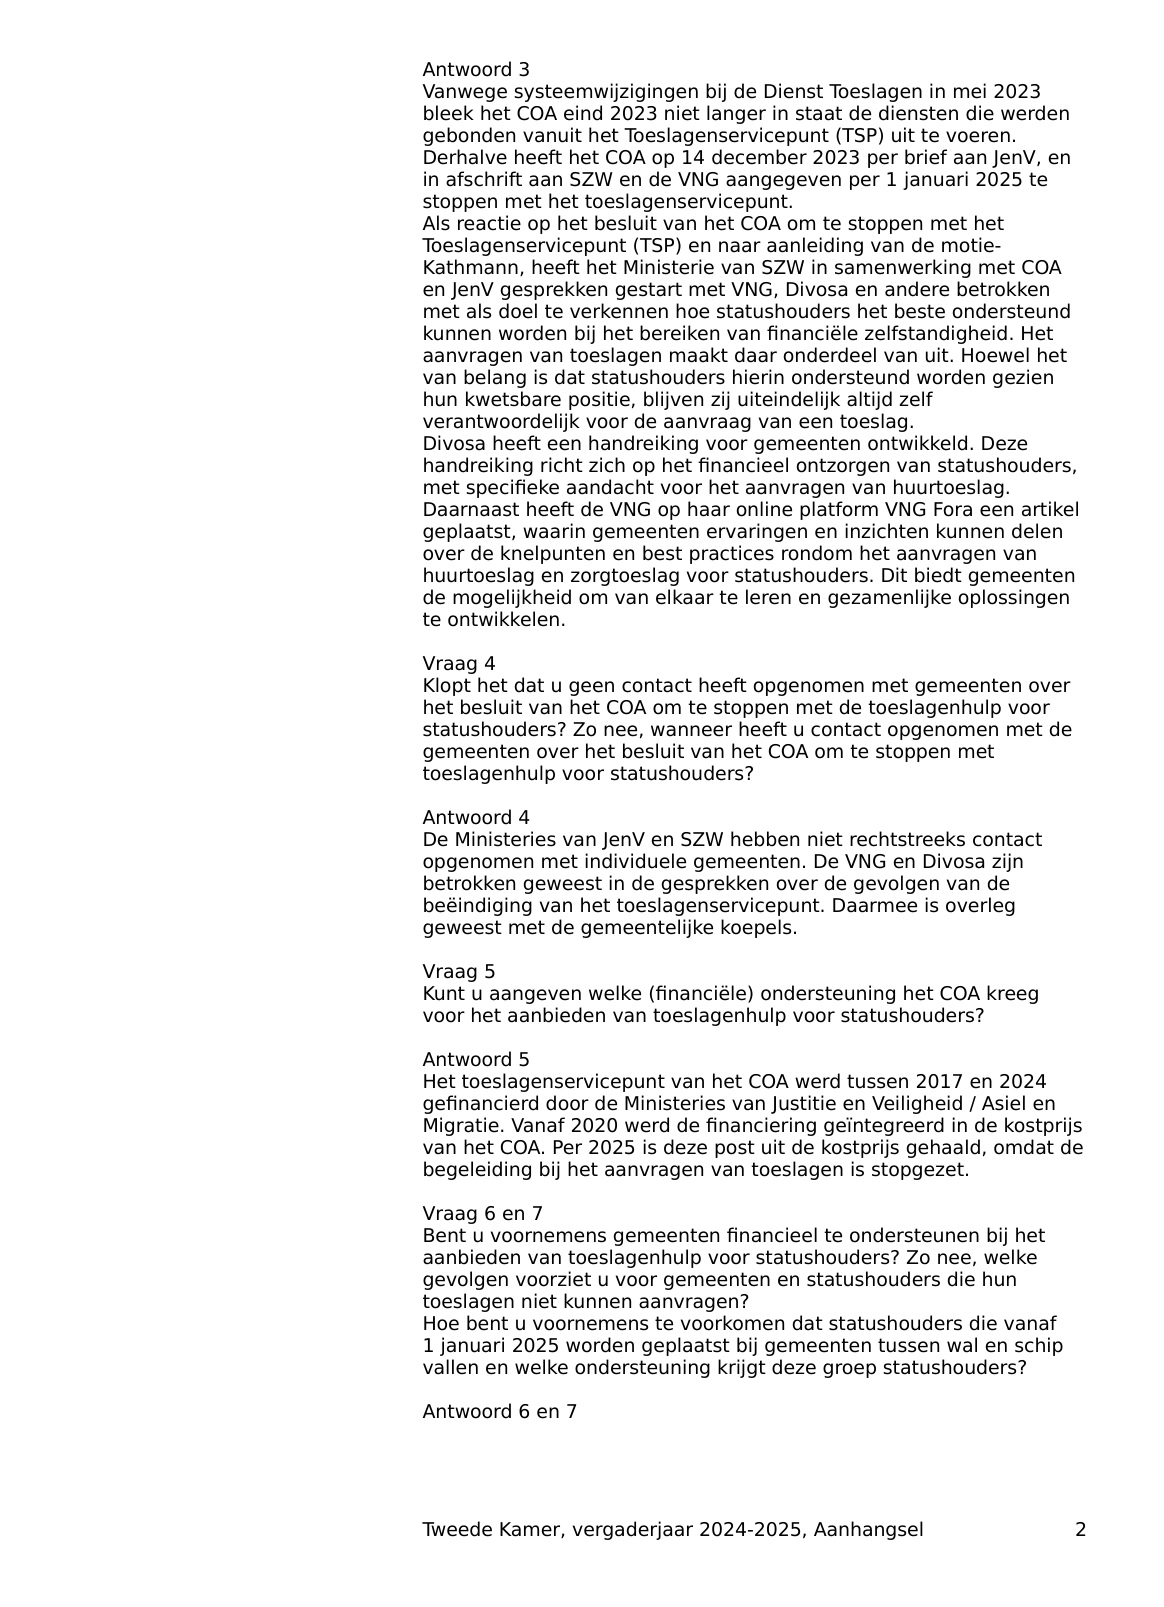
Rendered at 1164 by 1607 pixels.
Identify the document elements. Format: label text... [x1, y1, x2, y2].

text Vraag 5 [422, 961, 1087, 983]
text Antwoord 4 [422, 807, 1087, 829]
text Antwoord 3 [422, 59, 1087, 81]
text De Ministeries van JenV en SZW hebben niet rechtstreeks contact opgenomen met individuele gemeenten. De VNG en Divosa zijn betrokken geweest in de gesprekken over de gevolgen van de beëindiging van het toeslagenservicepunt. Daarmee is overleg geweest met de gemeentelijke koepels. [422, 829, 1087, 939]
text Als reactie op het besluit van het COA om te stoppen met het Toeslagenservicepunt (TSP) en naar aanleiding van de motie-Kathmann, heeft het Ministerie van SZW in samenwerking met COA en JenV gesprekken gestart met VNG, Divosa en andere betrokken met als doel te verkennen hoe statushouders het beste ondersteund kunnen worden bij het bereiken van financiële zelfstandigheid. Het aanvragen van toeslagen maakt daar onderdeel van uit. Hoewel het van belang is dat statushouders hierin ondersteund worden gezien hun kwetsbare positie, blijven zij uiteindelijk altijd zelf verantwoordelijk voor de aanvraag van een toeslag. [422, 213, 1087, 433]
text Bent u voornemens gemeenten financieel te ondersteunen bij het aanbieden van toeslagenhulp voor statushouders? Zo nee, welke gevolgen voorziet u voor gemeenten en statushouders die hun toeslagen niet kunnen aanvragen? [422, 1225, 1087, 1313]
text Klopt het dat u geen contact heeft opgenomen met gemeenten over het besluit van het COA om te stoppen met de toeslagenhulp voor statushouders? Zo nee, wanneer heeft u contact opgenomen met de gemeenten over het besluit van het COA om te stoppen met toeslagenhulp voor statushouders? [422, 675, 1087, 784]
text Het toeslagenservicepunt van het COA werd tussen 2017 en 2024 gefinancierd door de Ministeries van Justitie en Veiligheid / Asiel en Migratie. Vanaf 2020 werd de financiering geïntegreerd in de kostprijs van het COA. Per 2025 is deze post uit de kostprijs gehaald, omdat de begeleiding bij het aanvragen van toeslagen is stopgezet. [422, 1071, 1087, 1181]
text Vraag 4 [422, 653, 1087, 675]
text Antwoord 5 [422, 1049, 1087, 1071]
text Antwoord 6 en 7 [422, 1401, 1087, 1423]
text Vraag 6 en 7 [422, 1203, 1087, 1225]
text Kunt u aangeven welke (financiële) ondersteuning het COA kreeg voor het aanbieden van toeslagenhulp voor statushouders? [422, 983, 1087, 1027]
text Hoe bent u voornemens te voorkomen dat statushouders die vanaf 1 januari 2025 worden geplaatst bij gemeenten tussen wal en schip vallen en welke ondersteuning krijgt deze groep statushouders? [422, 1313, 1087, 1379]
text Divosa heeft een handreiking voor gemeenten ontwikkeld. Deze handreiking richt zich op het financieel ontzorgen van statushouders, met specifieke aandacht voor het aanvragen van huurtoeslag. Daarnaast heeft de VNG op haar online platform VNG Fora een artikel geplaatst, waarin gemeenten ervaringen en inzichten kunnen delen over de knelpunten en best practices rondom het aanvragen van huurtoeslag en zorgtoeslag voor statushouders. Dit biedt gemeenten de mogelijkheid om van elkaar te leren en gezamenlijke oplossingen te ontwikkelen. [422, 433, 1087, 631]
text Vanwege systeemwijzigingen bij de Dienst Toeslagen in mei 2023 bleek het COA eind 2023 niet langer in staat de diensten die werden gebonden vanuit het Toeslagenservicepunt (TSP) uit te voeren. Derhalve heeft het COA op 14 december 2023 per brief aan JenV, en in afschrift aan SZW en de VNG aangegeven per 1 januari 2025 te stoppen met het toeslagenservicepunt. [422, 81, 1087, 213]
